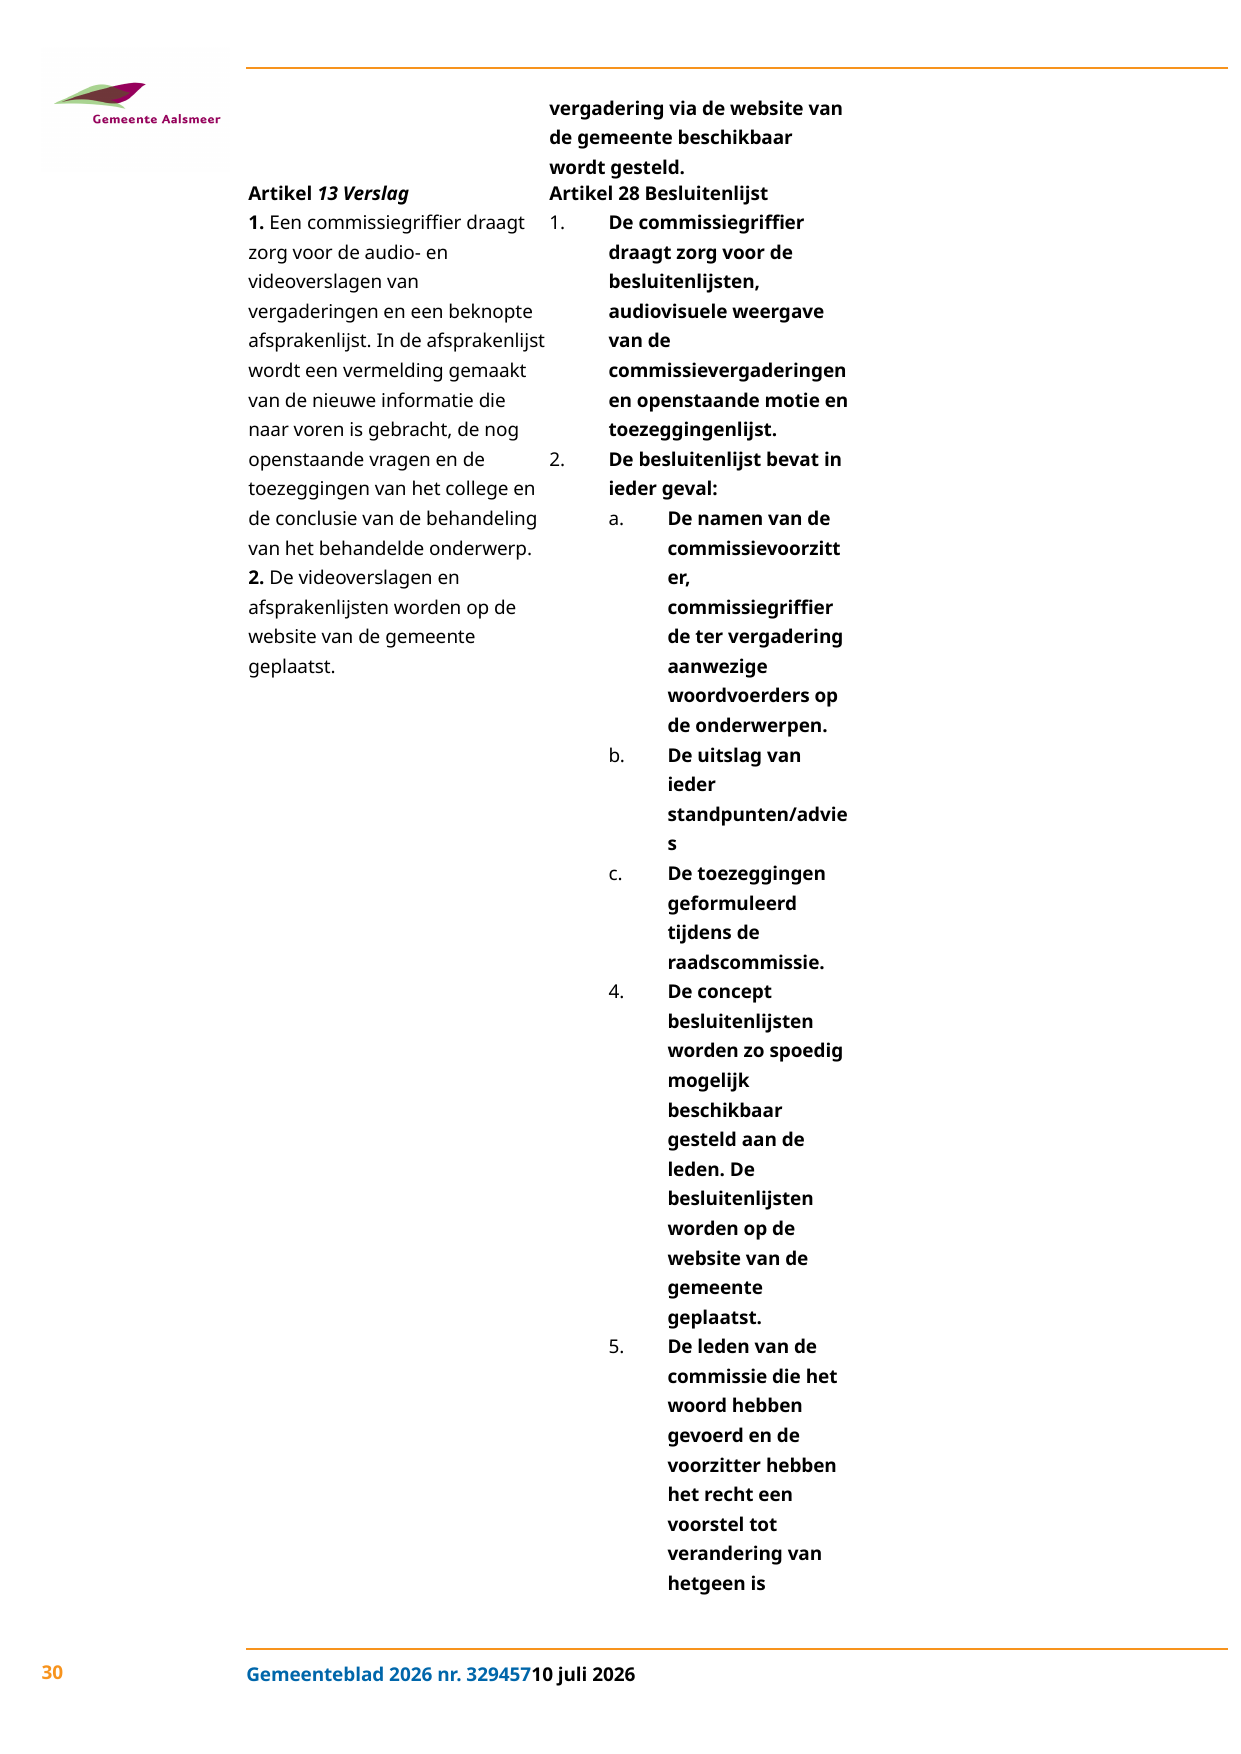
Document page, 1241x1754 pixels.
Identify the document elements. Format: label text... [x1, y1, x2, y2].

picture [41, 47, 231, 172]
table_cell [850, 95, 1152, 180]
table_cell vergadering via de website van de gemeente beschikbaar wordt gesteld. [549, 95, 850, 180]
table_cell Artikel 28 Besluitenlijst De commissiegriffier draagt zorg voor de besluitenlijsten, audiovisuele weergave van de commissievergaderingen en openstaande motie en toezeggingenlijst. De besluitenlijst bevat in ieder geval: De namen van de commissievoorzitter, commissiegriffier de ter vergadering aanwezige woordvoerders op de onderwerpen. De uitslag van ieder standpunten/advies De toezeggingen geformuleerd tijdens de raadscommissie. De concept besluitenlijsten worden zo spoedig mogelijk beschikbaar gesteld aan de leden. De besluitenlijsten worden op de website van de gemeente geplaatst. De leden van de commissie die het woord hebben gevoerd en de voorzitter hebben het recht een voorstel tot verandering van hetgeen is [549, 180, 850, 1596]
table_cell Artikel 13 Verslag 1. Een commissiegriffier draagt zorg voor de audio- en videoverslagen van vergaderingen en een beknopte afsprakenlijst. In de afsprakenlijst wordt een vermelding gemaakt van de nieuwe informatie die naar voren is gebracht, de nog openstaande vragen en de toezeggingen van het college en de conclusie van de behandeling van het behandelde onderwerp. 2. De videoverslagen en afsprakenlijsten worden op de website van de gemeente geplaatst. [248, 180, 549, 1596]
table_cell [248, 95, 549, 180]
table_cell [850, 180, 1152, 1596]
